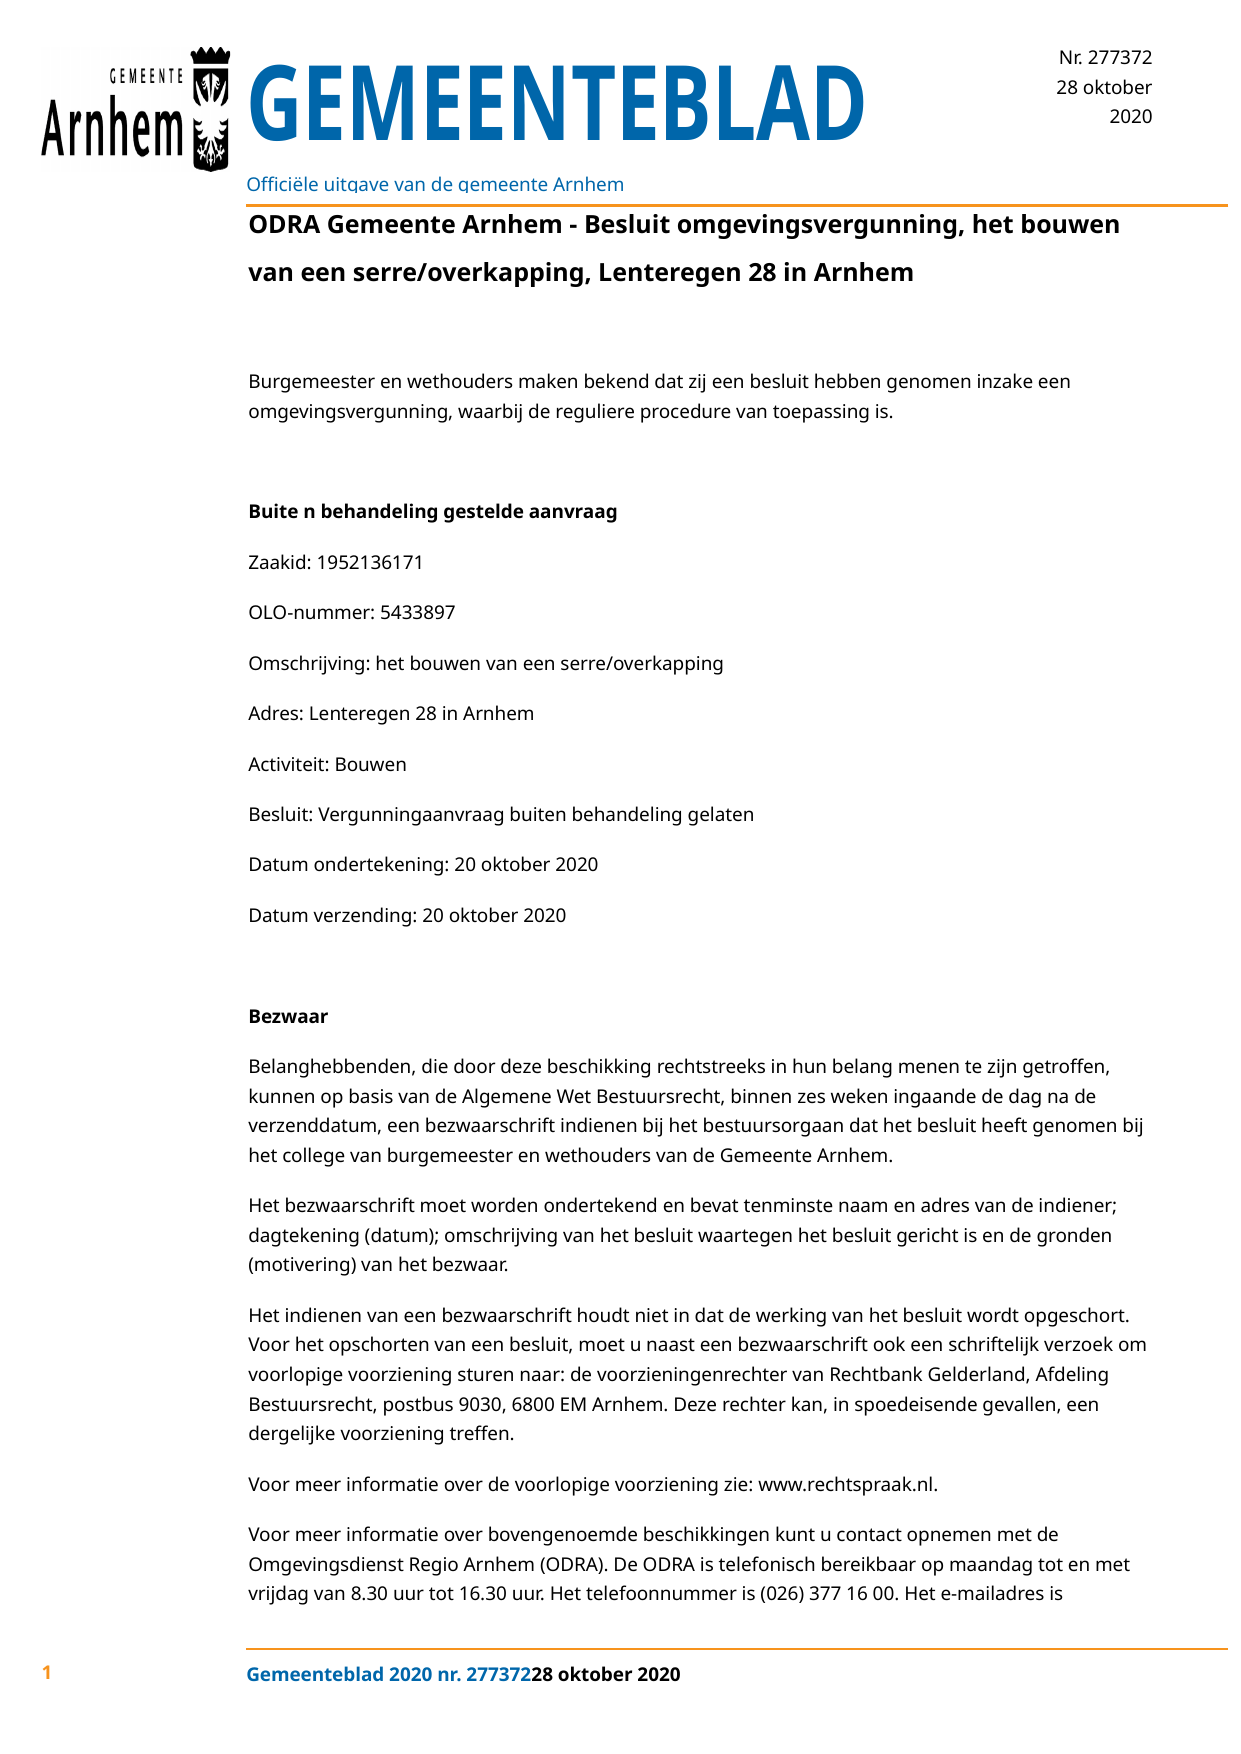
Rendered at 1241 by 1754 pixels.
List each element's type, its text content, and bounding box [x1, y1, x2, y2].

text OLO-nummer: 5433897 [248, 599, 1152, 625]
text Buite n behandeling gestelde aanvraag [248, 499, 1152, 524]
text Voor meer informatie over bovengenoemde beschikkingen kunt u contact opnemen met de Omgevingsdienst Regio Arnhem (ODRA). De ODRA is telefonisch bereikbaar op maandag tot en met vrijdag van 8.30 uur tot 16.30 uur. Het telefoonnummer is (026) 377 16 00. Het e-mailadres is [248, 1521, 1152, 1606]
text Burgemeester en wethouders maken bekend dat zij een besluit hebben genomen inzake een omgevingsvergunning, waarbij de reguliere procedure van toepassing is. [248, 368, 1152, 424]
text Datum ondertekening: 20 oktober 2020 [248, 852, 1152, 877]
text Datum verzending: 20 oktober 2020 [248, 902, 1152, 928]
text Het indienen van een bezwaarschrift houdt niet in dat de werking van het besluit wordt opgeschort. Voor het opschorten van een besluit, moet u naast een bezwaarschrift ook een schriftelijk verzoek om voorlopige voorziening sturen naar: de voorzieningenrechter van Rechtbank Gelderland, Afdeling Bestuursrecht, postbus 9030, 6800 EM Arnhem. Deze rechter kan, in spoedeisende gevallen, een dergelijke voorziening treffen. [248, 1302, 1152, 1446]
text Het bezwaarschrift moet worden ondertekend en bevat tenminste naam en adres van de indiener; dagtekening (datum); omschrijving van het besluit waartegen het besluit gericht is en de gronden (motivering) van het bezwaar. [248, 1192, 1152, 1277]
text ODRA Gemeente Arnhem - Besluit omgevingsvergunning, het bouwen van een serre/overkapping, Lenteregen 28 in Arnhem [248, 207, 1152, 288]
text Voor meer informatie over de voorlopige voorziening zie: www.rechtspraak.nl. [248, 1471, 1152, 1497]
text Belanghebbenden, die door deze beschikking rechtstreeks in hun belang menen te zijn getroffen, kunnen op basis van de Algemene Wet Bestuursrecht, binnen zes weken ingaande de dag na de verzenddatum, een bezwaarschrift indienen bij het bestuursorgaan dat het besluit heeft genomen bij het college van burgemeester en wethouders van de Gemeente Arnhem. [248, 1053, 1152, 1168]
text Bezwaar [248, 1003, 1152, 1029]
text Besluit: Vergunningaanvraag buiten behandeling gelaten [248, 801, 1152, 827]
picture [41, 47, 231, 172]
text Adres: Lenteregen 28 in Arnhem [248, 700, 1152, 726]
text Omschrijving: het bouwen van een serre/overkapping [248, 650, 1152, 676]
text Zaakid: 1952136171 [248, 549, 1152, 575]
text Activiteit: Bouwen [248, 751, 1152, 777]
